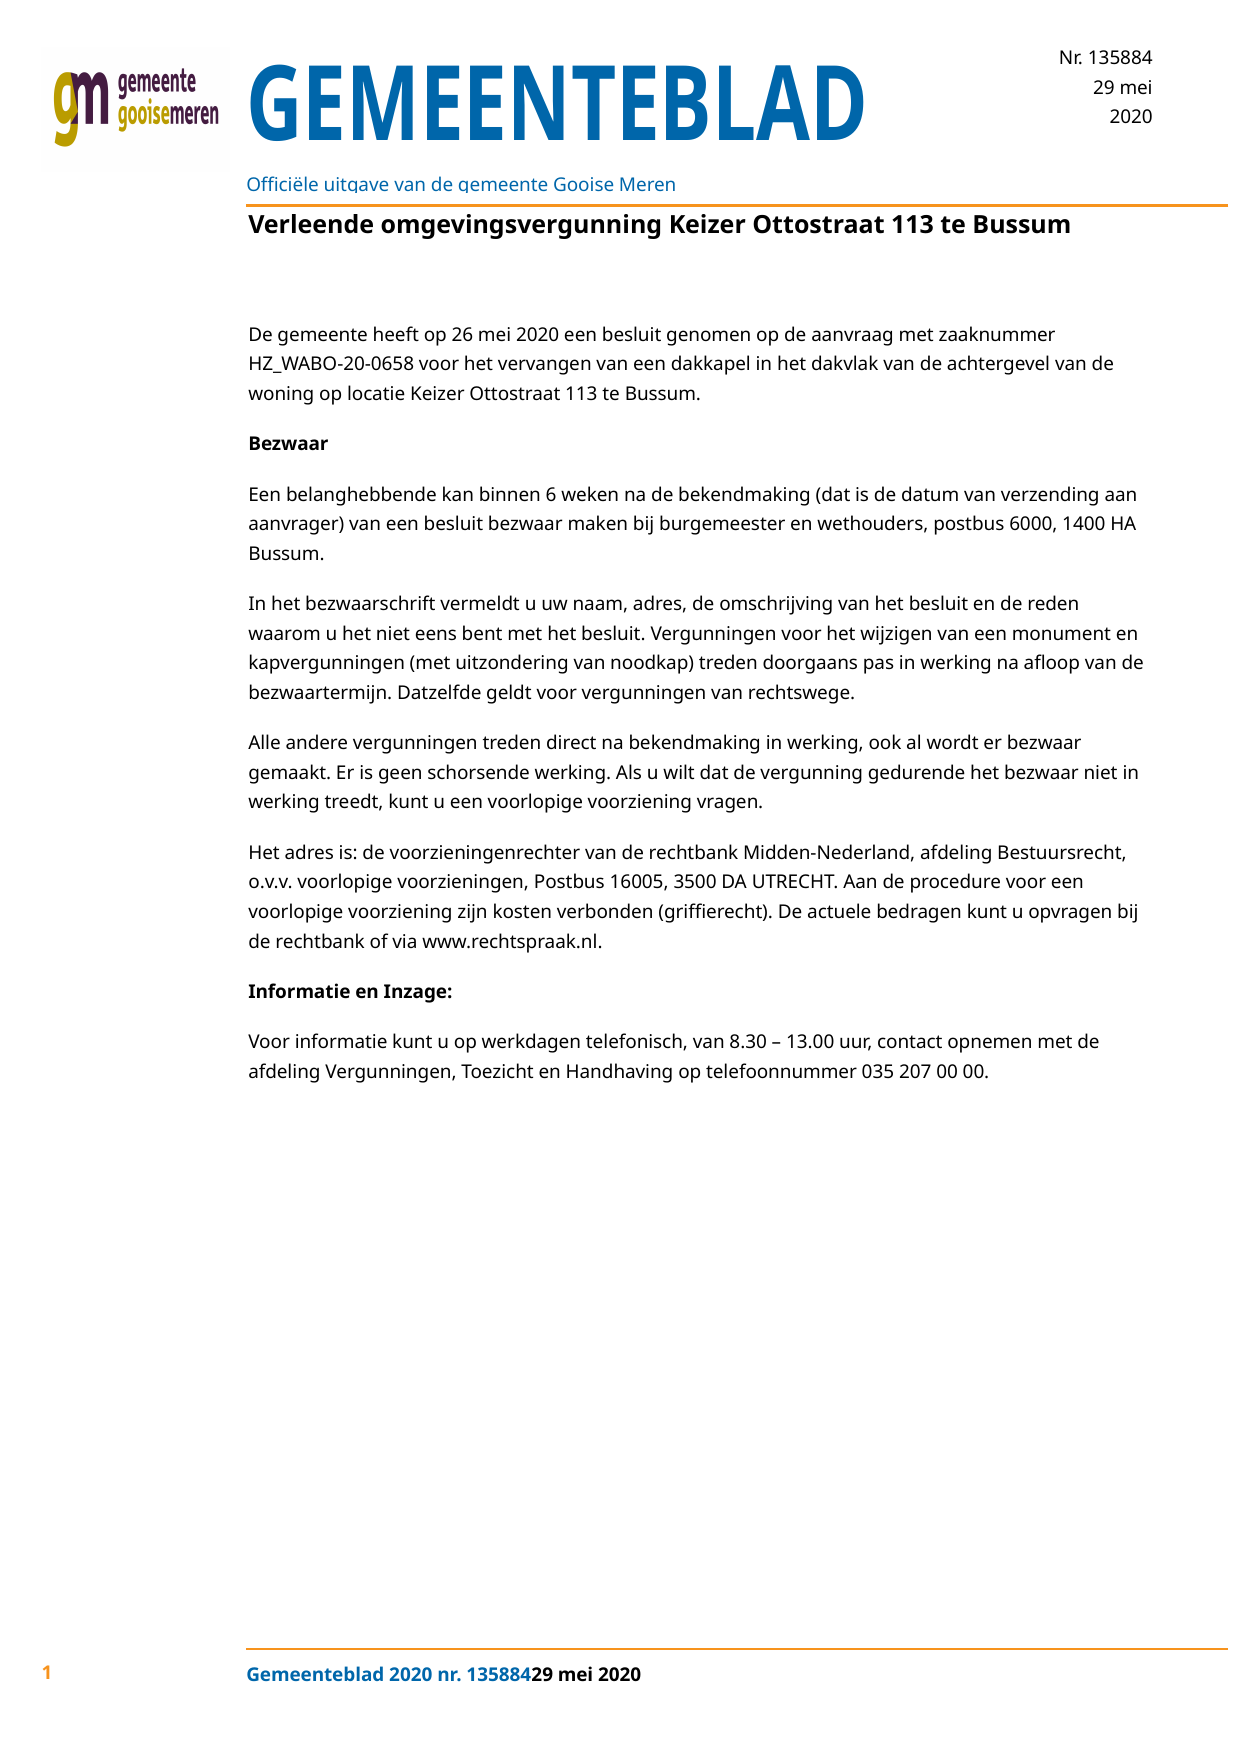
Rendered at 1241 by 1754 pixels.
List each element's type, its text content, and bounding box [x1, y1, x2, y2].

text Voor informatie kunt u op werkdagen telefonisch, van 8.30 – 13.00 uur, contact opnemen met de afdeling Vergunningen, Toezicht en Handhaving op telefoonnummer 035 207 00 00. [248, 1029, 1152, 1084]
text De gemeente heeft op 26 mei 2020 een besluit genomen op de aanvraag met zaaknummer HZ_WABO-20-0658 voor het vervangen van een dakkapel in het dakvlak van de achtergevel van de woning op locatie Keizer Ottostraat 113 te Bussum. [248, 321, 1152, 406]
text Alle andere vergunningen treden direct na bekendmaking in werking, ook al wordt er bezwaar gemaakt. Er is geen schorsende werking. Als u wilt dat de vergunning gedurende het bezwaar niet in werking treedt, kunt u een voorlopige voorziening vragen. [248, 729, 1152, 814]
text Informatie en Inzage: [248, 978, 1152, 1004]
text Het adres is: de voorzieningenrechter van de rechtbank Midden-Nederland, afdeling Bestuursrecht, o.v.v. voorlopige voorzieningen, Postbus 16005, 3500 DA UTRECHT. Aan de procedure voor een voorlopige voorziening zijn kosten verbonden (griffierecht). De actuele bedragen kunt u opvragen bij de rechtbank of via www.rechtspraak.nl. [248, 839, 1152, 953]
text In het bezwaarschrift vermeldt u uw naam, adres, de omschrijving van het besluit en de reden waarom u het niet eens bent met het besluit. Vergunningen voor het wijzigen van een monument en kapvergunningen (met uitzondering van noodkap) treden doorgaans pas in werking na afloop van de bezwaartermijn. Datzelfde geldt voor vergunningen van rechtswege. [248, 590, 1152, 705]
text Een belanghebbende kan binnen 6 weken na de bekendmaking (dat is de datum van verzending aan aanvrager) van een besluit bezwaar maken bij burgemeester en wethouders, postbus 6000, 1400 HA Bussum. [248, 481, 1152, 566]
text Bezwaar [248, 430, 1152, 456]
picture [41, 47, 231, 172]
text Verleende omgevingsvergunning Keizer Ottostraat 113 te Bussum [248, 207, 1152, 241]
